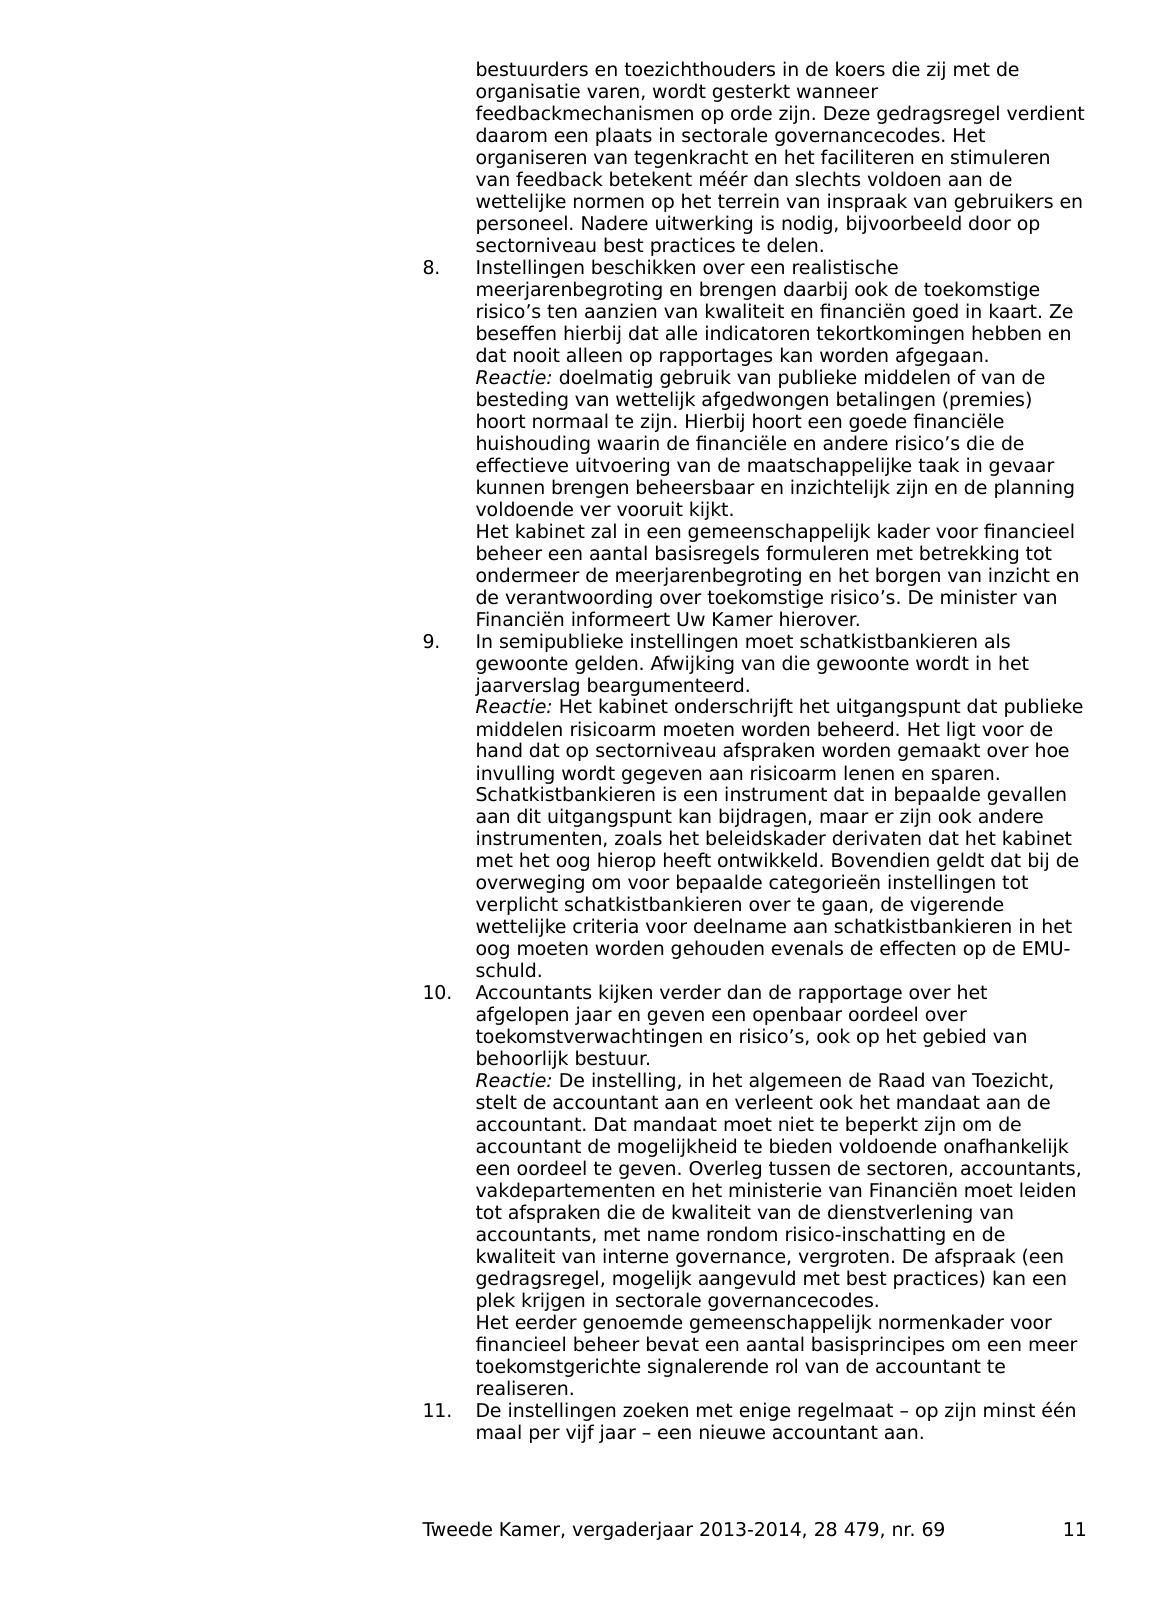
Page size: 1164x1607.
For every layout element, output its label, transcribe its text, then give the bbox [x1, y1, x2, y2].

text 8. Instellingen beschikken over een realistische meerjarenbegroting en brengen daarbij ook de toekomstige risico’s ten aanzien van kwaliteit en financiën goed in kaart. Ze beseffen hierbij dat alle indicatoren tekortkomingen hebben en dat nooit alleen op rapportages kan worden afgegaan. [422, 257, 1087, 367]
text 9. In semipublieke instellingen moet schatkistbankieren als gewoonte gelden. Afwijking van die gewoonte wordt in het jaarverslag beargumenteerd. [422, 631, 1087, 696]
text Reactie: doelmatig gebruik van publieke middelen of van de besteding van wettelijk afgedwongen betalingen (premies) hoort normaal te zijn. Hierbij hoort een goede financiële huishouding waarin de financiële en andere risico’s die de effectieve uitvoering van de maatschappelijke taak in gevaar kunnen brengen beheersbaar en inzichtelijk zijn en de planning voldoende ver vooruit kijkt. [475, 367, 1087, 521]
text Het eerder genoemde gemeenschappelijk normenkader voor financieel beheer bevat een aantal basisprincipes om een meer toekomstgerichte signalerende rol van de accountant te realiseren. [475, 1312, 1087, 1400]
text 11. De instellingen zoeken met enige regelmaat – op zijn minst één maal per vijf jaar – een nieuwe accountant aan. [422, 1400, 1087, 1444]
text 10. Accountants kijken verder dan de rapportage over het afgelopen jaar en geven een openbaar oordeel over toekomstverwachtingen en risico’s, ook op het gebied van behoorlijk bestuur. [422, 982, 1087, 1070]
text bestuurders en toezichthouders in de koers die zij met de organisatie varen, wordt gesterkt wanneer feedbackmechanismen op orde zijn. Deze gedragsregel verdient daarom een plaats in sectorale governancecodes. Het organiseren van tegenkracht en het faciliteren en stimuleren van feedback betekent méér dan slechts voldoen aan de wettelijke normen op het terrein van inspraak van gebruikers en personeel. Nadere uitwerking is nodig, bijvoorbeeld door op sectorniveau best practices te delen. [475, 59, 1087, 257]
text Het kabinet zal in een gemeenschappelijk kader voor financieel beheer een aantal basisregels formuleren met betrekking tot ondermeer de meerjarenbegroting en het borgen van inzicht en de verantwoording over toekomstige risico’s. De minister van Financiën informeert Uw Kamer hierover. [475, 521, 1087, 631]
text Reactie: Het kabinet onderschrijft het uitgangspunt dat publieke middelen risicoarm moeten worden beheerd. Het ligt voor de hand dat op sectorniveau afspraken worden gemaakt over hoe invulling wordt gegeven aan risicoarm lenen en sparen. Schatkistbankieren is een instrument dat in bepaalde gevallen aan dit uitgangspunt kan bijdragen, maar er zijn ook andere instrumenten, zoals het beleidskader derivaten dat het kabinet met het oog hierop heeft ontwikkeld. Bovendien geldt dat bij de overweging om voor bepaalde categorieën instellingen tot verplicht schatkistbankieren over te gaan, de vigerende wettelijke criteria voor deelname aan schatkistbankieren in het oog moeten worden gehouden evenals de effecten op de EMU-schuld. [475, 696, 1087, 982]
text Reactie: De instelling, in het algemeen de Raad van Toezicht, stelt de accountant aan en verleent ook het mandaat aan de accountant. Dat mandaat moet niet te beperkt zijn om de accountant de mogelijkheid te bieden voldoende onafhankelijk een oordeel te geven. Overleg tussen de sectoren, accountants, vakdepartementen en het ministerie van Financiën moet leiden tot afspraken die de kwaliteit van de dienstverlening van accountants, met name rondom risico-inschatting en de kwaliteit van interne governance, vergroten. De afspraak (een gedragsregel, mogelijk aangevuld met best practices) kan een plek krijgen in sectorale governancecodes. [475, 1070, 1087, 1312]
